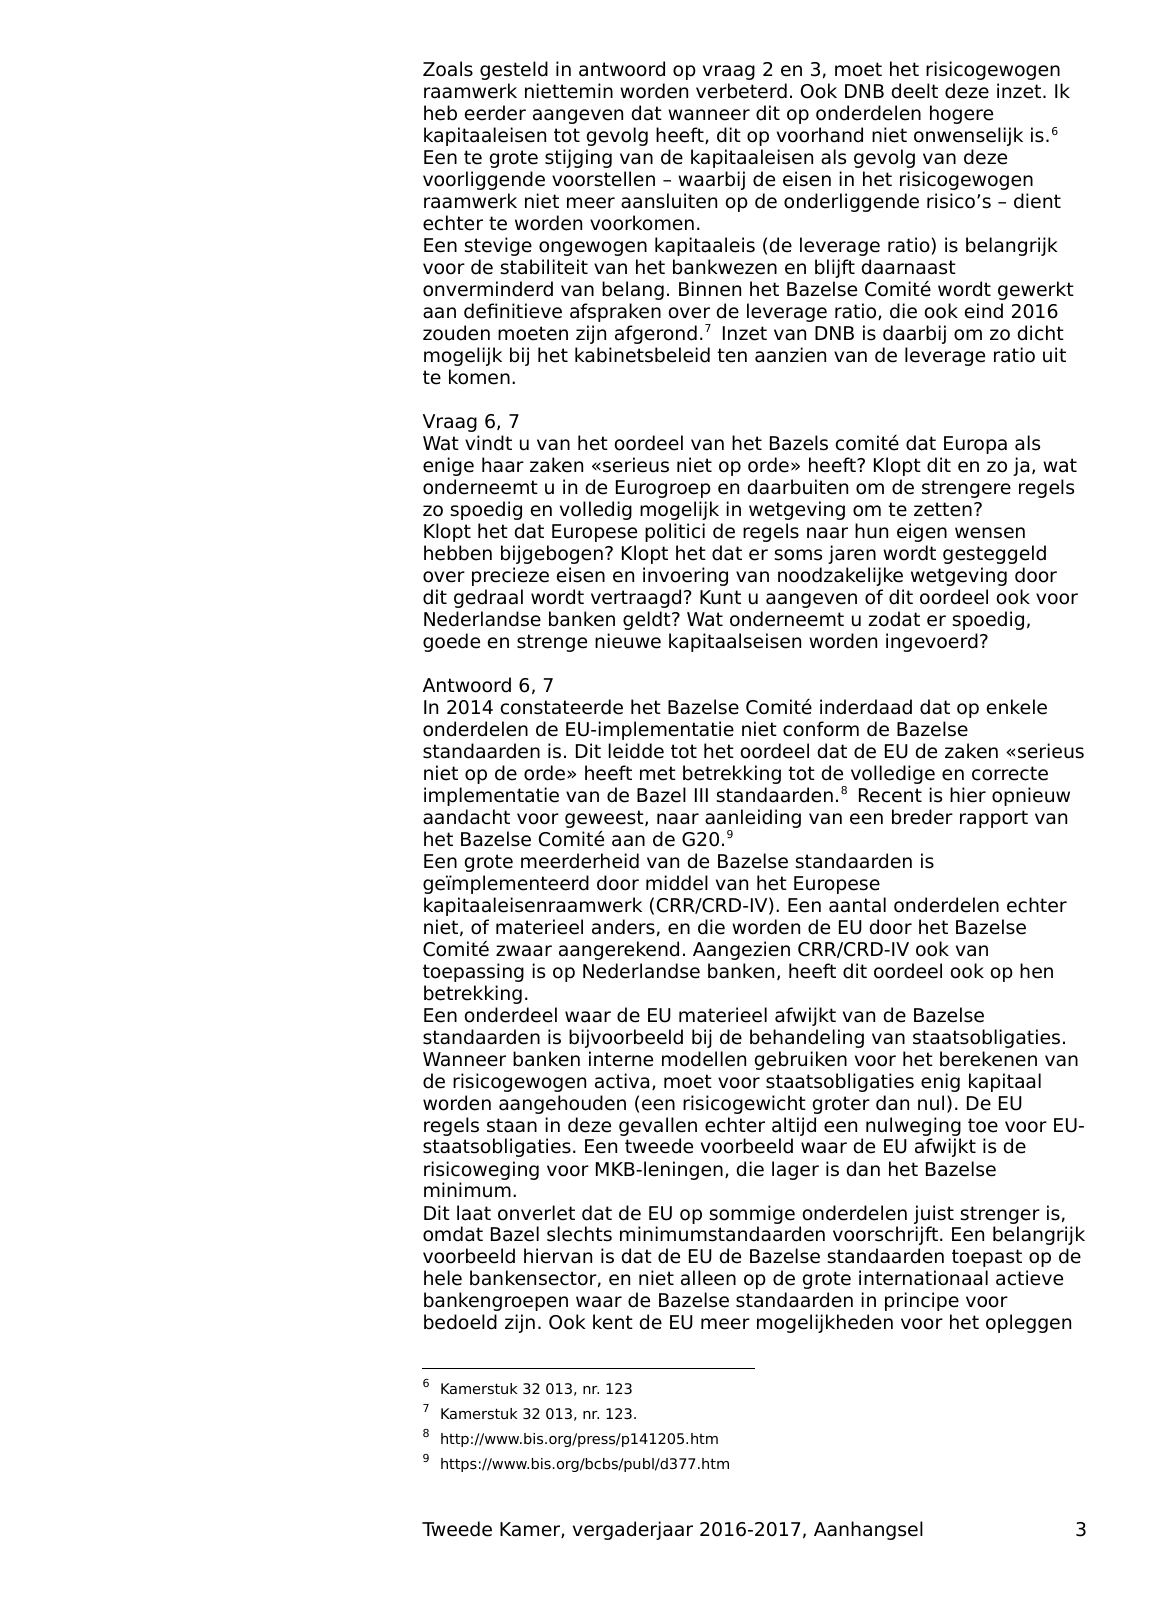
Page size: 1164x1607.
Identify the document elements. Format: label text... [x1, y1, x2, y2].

text Klopt het dat Europese politici de regels naar hun eigen wensen hebben bijgebogen? Klopt het dat er soms jaren wordt gesteggeld over precieze eisen en invoering van noodzakelijke wetgeving door dit gedraal wordt vertraagd? Kunt u aangeven of dit oordeel ook voor Nederlandse banken geldt? Wat onderneemt u zodat er spoedig, goede en strenge nieuwe kapitaalseisen worden ingevoerd? [422, 521, 1087, 653]
text Kamerstuk 32 013, nr. 123. [422, 1402, 1087, 1424]
text Wat vindt u van het oordeel van het Bazels comité dat Europa als enige haar zaken «serieus niet op orde» heeft? Klopt dit en zo ja, wat onderneemt u in de Eurogroep en daarbuiten om de strengere regels zo spoedig en volledig mogelijk in wetgeving om te zetten? [422, 433, 1087, 521]
text Een onderdeel waar de EU materieel afwijkt van de Bazelse standaarden is bijvoorbeeld bij de behandeling van staatsobligaties. Wanneer banken interne modellen gebruiken voor het berekenen van de risicogewogen activa, moet voor staatsobligaties enig kapitaal worden aangehouden (een risicogewicht groter dan nul). De EU regels staan in deze gevallen echter altijd een nulweging toe voor EU-staatsobligaties. Een tweede voorbeeld waar de EU afwijkt is de risicoweging voor MKB-leningen, die lager is dan het Bazelse minimum. [422, 1004, 1087, 1202]
text Kamerstuk 32 013, nr. 123 [422, 1377, 1087, 1399]
text Dit laat onverlet dat de EU op sommige onderdelen juist strenger is, omdat Bazel slechts minimumstandaarden voorschrijft. Een belangrijk voorbeeld hiervan is dat de EU de Bazelse standaarden toepast op de hele bankensector, en niet alleen op de grote internationaal actieve bankengroepen waar de Bazelse standaarden in principe voor bedoeld zijn. Ook kent de EU meer mogelijkheden voor het opleggen [422, 1202, 1087, 1334]
text Een grote meerderheid van de Bazelse standaarden is geïmplementeerd door middel van het Europese kapitaaleisenraamwerk (CRR/CRD-IV). Een aantal onderdelen echter niet, of materieel anders, en die worden de EU door het Bazelse Comité zwaar aangerekend. Aangezien CRR/CRD-IV ook van toepassing is op Nederlandse banken, heeft dit oordeel ook op hen betrekking. [422, 851, 1087, 1004]
text https://www.bis.org/bcbs/publ/d377.htm [422, 1452, 1087, 1474]
text Een stevige ongewogen kapitaaleis (de leverage ratio) is belangrijk voor de stabiliteit van het bankwezen en blijft daarnaast onverminderd van belang. Binnen het Bazelse Comité wordt gewerkt aan definitieve afspraken over de leverage ratio, die ook eind 2016 zouden moeten zijn afgerond. Inzet van DNB is daarbij om zo dicht mogelijk bij het kabinetsbeleid ten aanzien van de leverage ratio uit te komen. [422, 235, 1087, 389]
text Antwoord 6, 7 [422, 675, 1087, 697]
text Zoals gesteld in antwoord op vraag 2 en 3, moet het risicogewogen raamwerk niettemin worden verbeterd. Ook DNB deelt deze inzet. Ik heb eerder aangeven dat wanneer dit op onderdelen hogere kapitaaleisen tot gevolg heeft, dit op voorhand niet onwenselijk is. Een te grote stijging van de kapitaaleisen als gevolg van deze voorliggende voorstellen – waarbij de eisen in het risicogewogen raamwerk niet meer aansluiten op de onderliggende risico’s – dient echter te worden voorkomen. [422, 59, 1087, 235]
text Vraag 6, 7 [422, 411, 1087, 433]
text In 2014 constateerde het Bazelse Comité inderdaad dat op enkele onderdelen de EU-implementatie niet conform de Bazelse standaarden is. Dit leidde tot het oordeel dat de EU de zaken «serieus niet op de orde» heeft met betrekking tot de volledige en correcte implementatie van de Bazel III standaarden. Recent is hier opnieuw aandacht voor geweest, naar aanleiding van een breder rapport van het Bazelse Comité aan de G20. [422, 697, 1087, 851]
text http://www.bis.org/press/p141205.htm [422, 1427, 1087, 1449]
